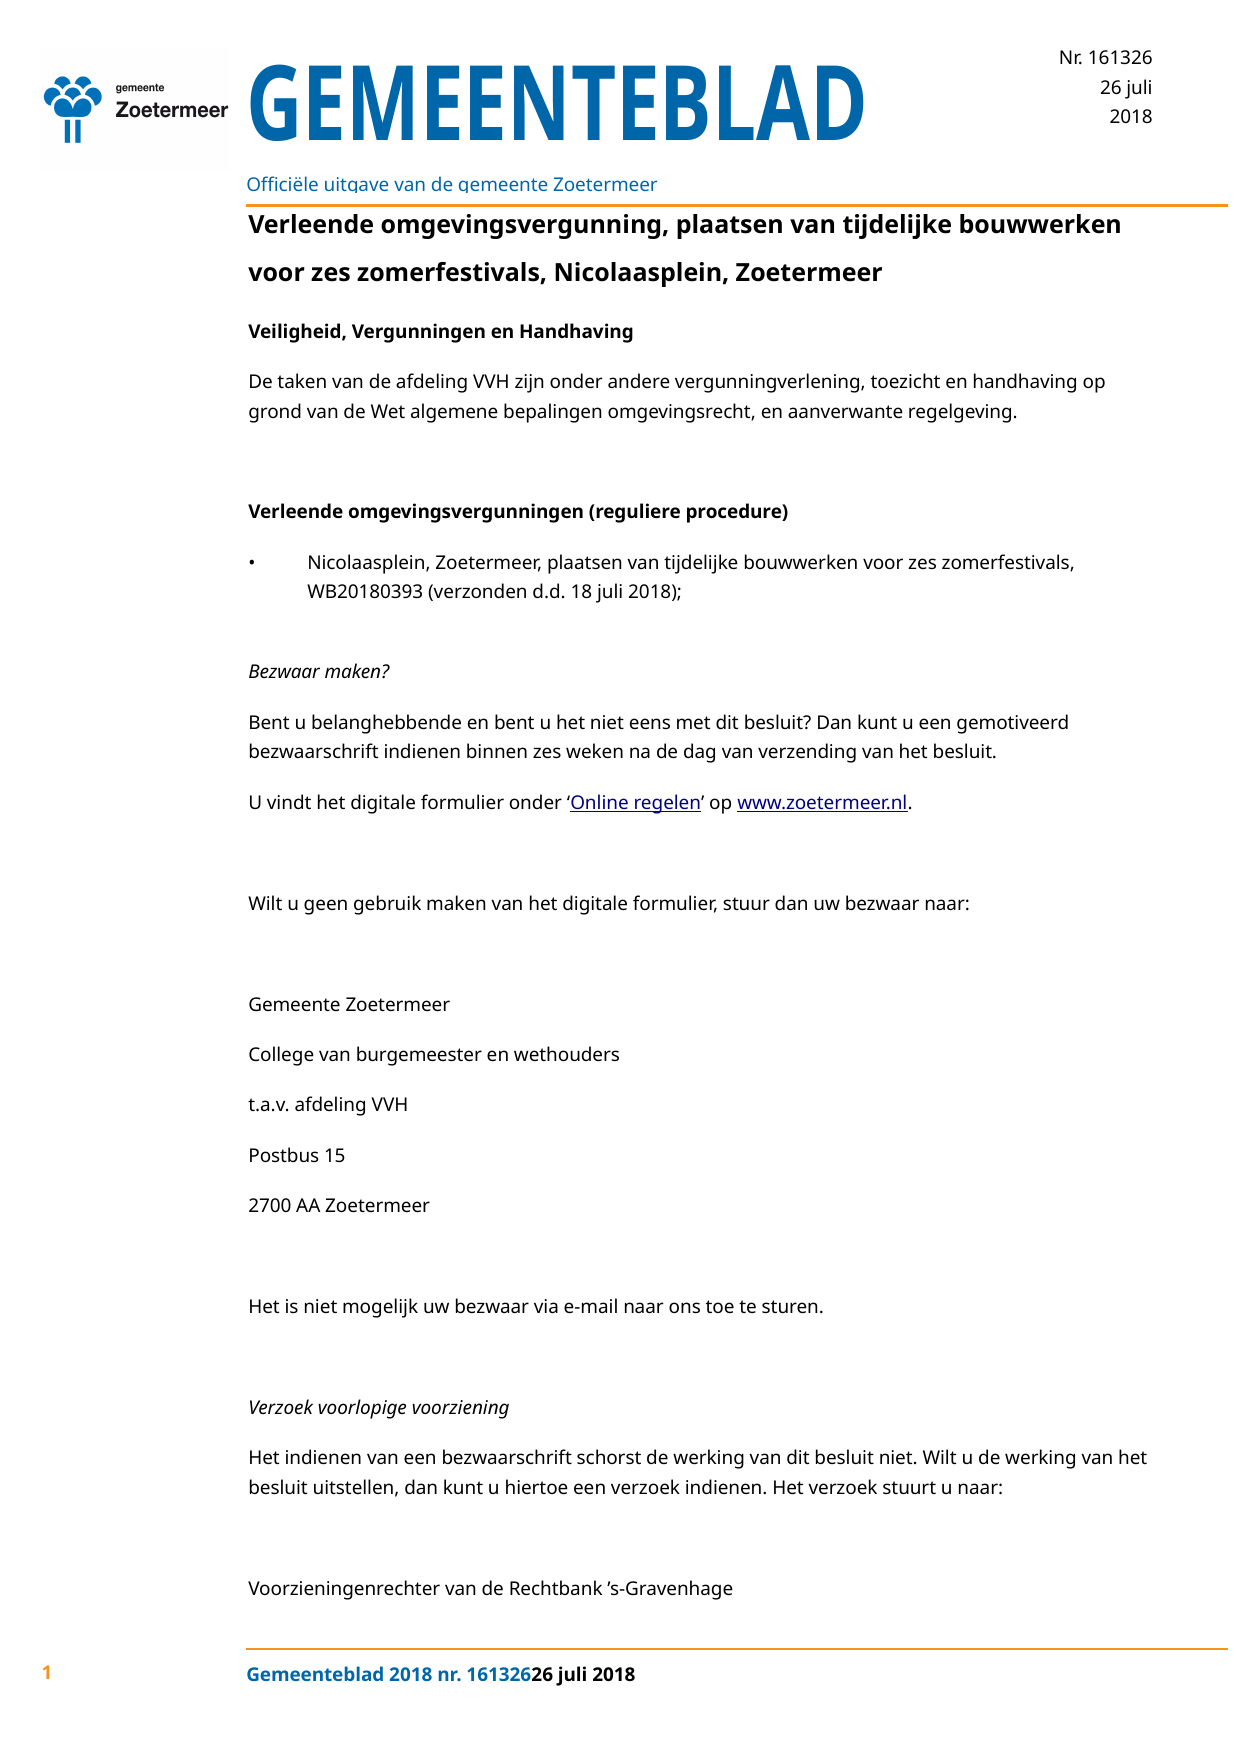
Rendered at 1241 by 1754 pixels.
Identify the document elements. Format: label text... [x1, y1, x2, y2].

text Bezwaar maken? [248, 659, 1152, 684]
list Nicolaasplein, Zoetermeer, plaatsen van tijdelijke bouwwerken voor zes zomerfestivals, WB20180393 (verzonden d.d. 18 juli 2018); [248, 549, 1152, 604]
text Voorzieningenrechter van de Rechtbank ’s-Gravenhage [248, 1575, 1152, 1601]
text Veiligheid, Vergunningen en Handhaving [248, 318, 1152, 344]
text Verleende omgevingsvergunning, plaatsen van tijdelijke bouwwerken voor zes zomerfestivals, Nicolaasplein, Zoetermeer [248, 207, 1152, 288]
text De taken van de afdeling VVH zijn onder andere vergunningverlening, toezicht en handhaving op grond van de Wet algemene bepalingen omgevingsrecht, en aanverwante regelgeving. [248, 368, 1152, 424]
text Wilt u geen gebruik maken van het digitale formulier, stuur dan uw bezwaar naar: [248, 890, 1152, 916]
text Het is niet mogelijk uw bezwaar via e-mail naar ons toe te sturen. [248, 1293, 1152, 1319]
text Postbus 15 [248, 1142, 1152, 1168]
text t.a.v. afdeling VVH [248, 1092, 1152, 1117]
text U vindt het digitale formulier onder ‘Online regelen’ op www.zoetermeer.nl. [248, 789, 1152, 815]
text Gemeente Zoetermeer [248, 991, 1152, 1017]
text College van burgemeester en wethouders [248, 1041, 1152, 1067]
text Het indienen van een bezwaarschrift schorst de werking van dit besluit niet. Wilt u de werking van het besluit uitstellen, dan kunt u hiertoe een verzoek indienen. Het verzoek stuurt u naar: [248, 1444, 1152, 1500]
text 2700 AA Zoetermeer [248, 1192, 1152, 1218]
picture [41, 47, 231, 172]
text Bent u belanghebbende en bent u het niet eens met dit besluit? Dan kunt u een gemotiveerd bezwaarschrift indienen binnen zes weken na de dag van verzending van het besluit. [248, 709, 1152, 764]
text Verzoek voorlopige voorziening [248, 1394, 1152, 1420]
text Verleende omgevingsvergunningen (reguliere procedure) [248, 499, 1152, 524]
